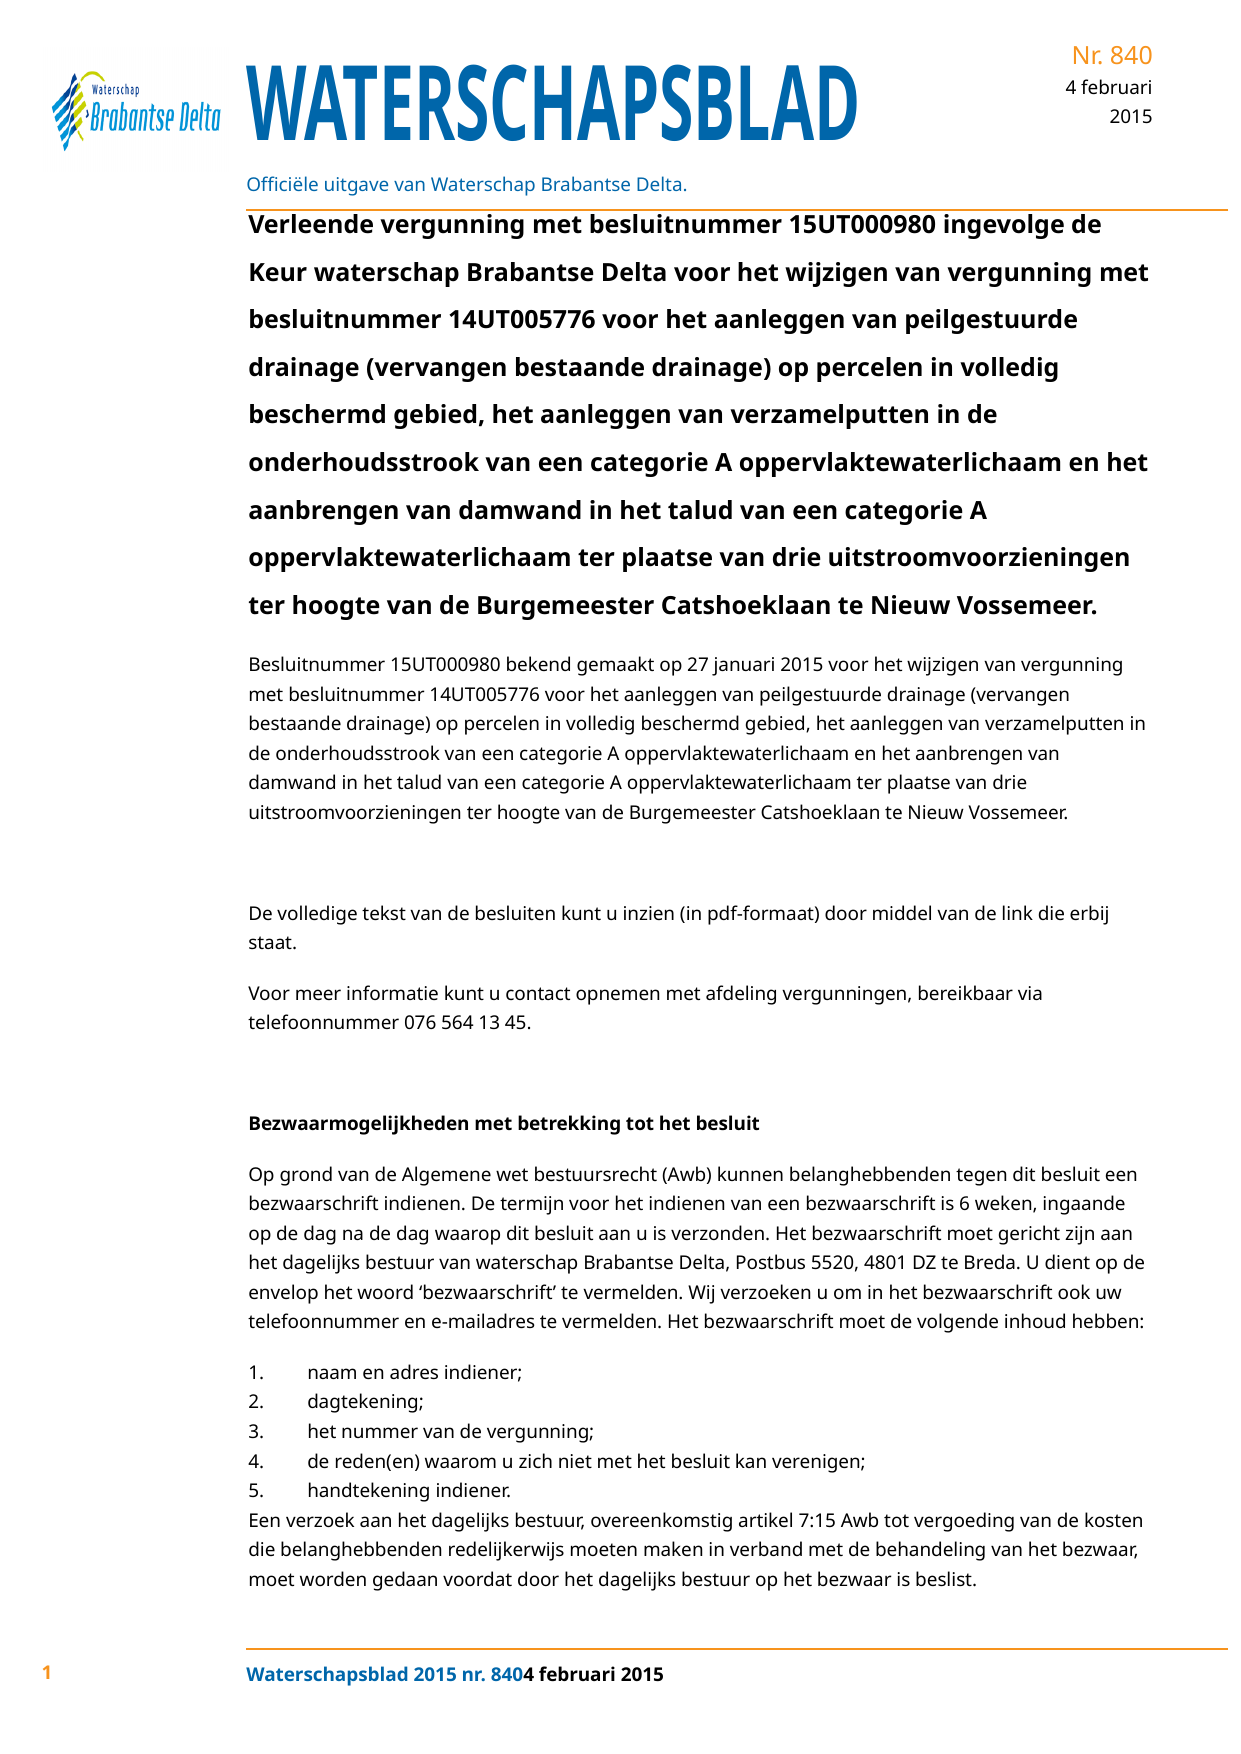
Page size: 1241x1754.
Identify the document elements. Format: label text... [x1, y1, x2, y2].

picture [41, 47, 231, 172]
list de reden(en) waarom u zich niet met het besluit kan verenigen; [248, 1448, 1152, 1473]
text Voor meer informatie kunt u contact opnemen met afdeling vergunningen, bereikbaar via telefoonnummer 076 564 13 45. [248, 980, 1152, 1035]
text Op grond van de Algemene wet bestuursrecht (Awb) kunnen belanghebbenden tegen dit besluit een bezwaarschrift indienen. De termijn voor het indienen van een bezwaarschrift is 6 weken, ingaande op de dag na de dag waarop dit besluit aan u is verzonden. Het bezwaarschrift moet gericht zijn aan het dagelijks bestuur van waterschap Brabantse Delta, Postbus 5520, 4801 DZ te Breda. U dient op de envelop het woord ‘bezwaarschrift’ te vermelden. Wij verzoeken u om in het bezwaarschrift ook uw telefoonnummer en e‑mailadres te vermelden. Het bezwaarschrift moet de volgende inhoud hebben: [248, 1161, 1152, 1334]
list dagtekening; [248, 1389, 1152, 1414]
text Een verzoek aan het dagelijks bestuur, overeenkomstig artikel 7:15 Awb tot vergoeding van de kosten die belanghebbenden redelijkerwijs moeten maken in verband met de behandeling van het bezwaar, moet worden gedaan voordat door het dagelijks bestuur op het bezwaar is beslist. [248, 1507, 1152, 1592]
text Besluitnummer 15UT000980 bekend gemaakt op 27 januari 2015 voor het wijzigen van vergunning met besluitnummer 14UT005776 voor het aanleggen van peilgestuurde drainage (vervangen bestaande drainage) op percelen in volledig beschermd gebied, het aanleggen van verzamelputten in de onderhoudsstrook van een categorie A oppervlaktewaterlichaam en het aanbrengen van damwand in het talud van een categorie A oppervlaktewaterlichaam ter plaatse van drie uitstroomvoorzieningen ter hoogte van de Burgemeester Catshoeklaan te Nieuw Vossemeer. [248, 651, 1152, 825]
text De volledige tekst van de besluiten kunt u inzien (in pdf-formaat) door middel van de link die erbij staat. [248, 900, 1152, 955]
list naam en adres indiener; [248, 1359, 1152, 1385]
list het nummer van de vergunning; [248, 1418, 1152, 1444]
text Verleende vergunning met besluitnummer 15UT000980 ingevolge de Keur waterschap Brabantse Delta voor het wijzigen van vergunning met besluitnummer 14UT005776 voor het aanleggen van peilgestuurde drainage (vervangen bestaande drainage) op percelen in volledig beschermd gebied, het aanleggen van verzamelputten in de onderhoudsstrook van een categorie A oppervlaktewaterlichaam en het aanbrengen van damwand in het talud van een categorie A oppervlaktewaterlichaam ter plaatse van drie uitstroomvoorzieningen ter hoogte van de Burgemeester Catshoeklaan te Nieuw Vossemeer. [248, 211, 1152, 622]
list handtekening indiener. [248, 1477, 1152, 1503]
text Bezwaarmogelijkheden met betrekking tot het besluit [248, 1110, 1152, 1136]
